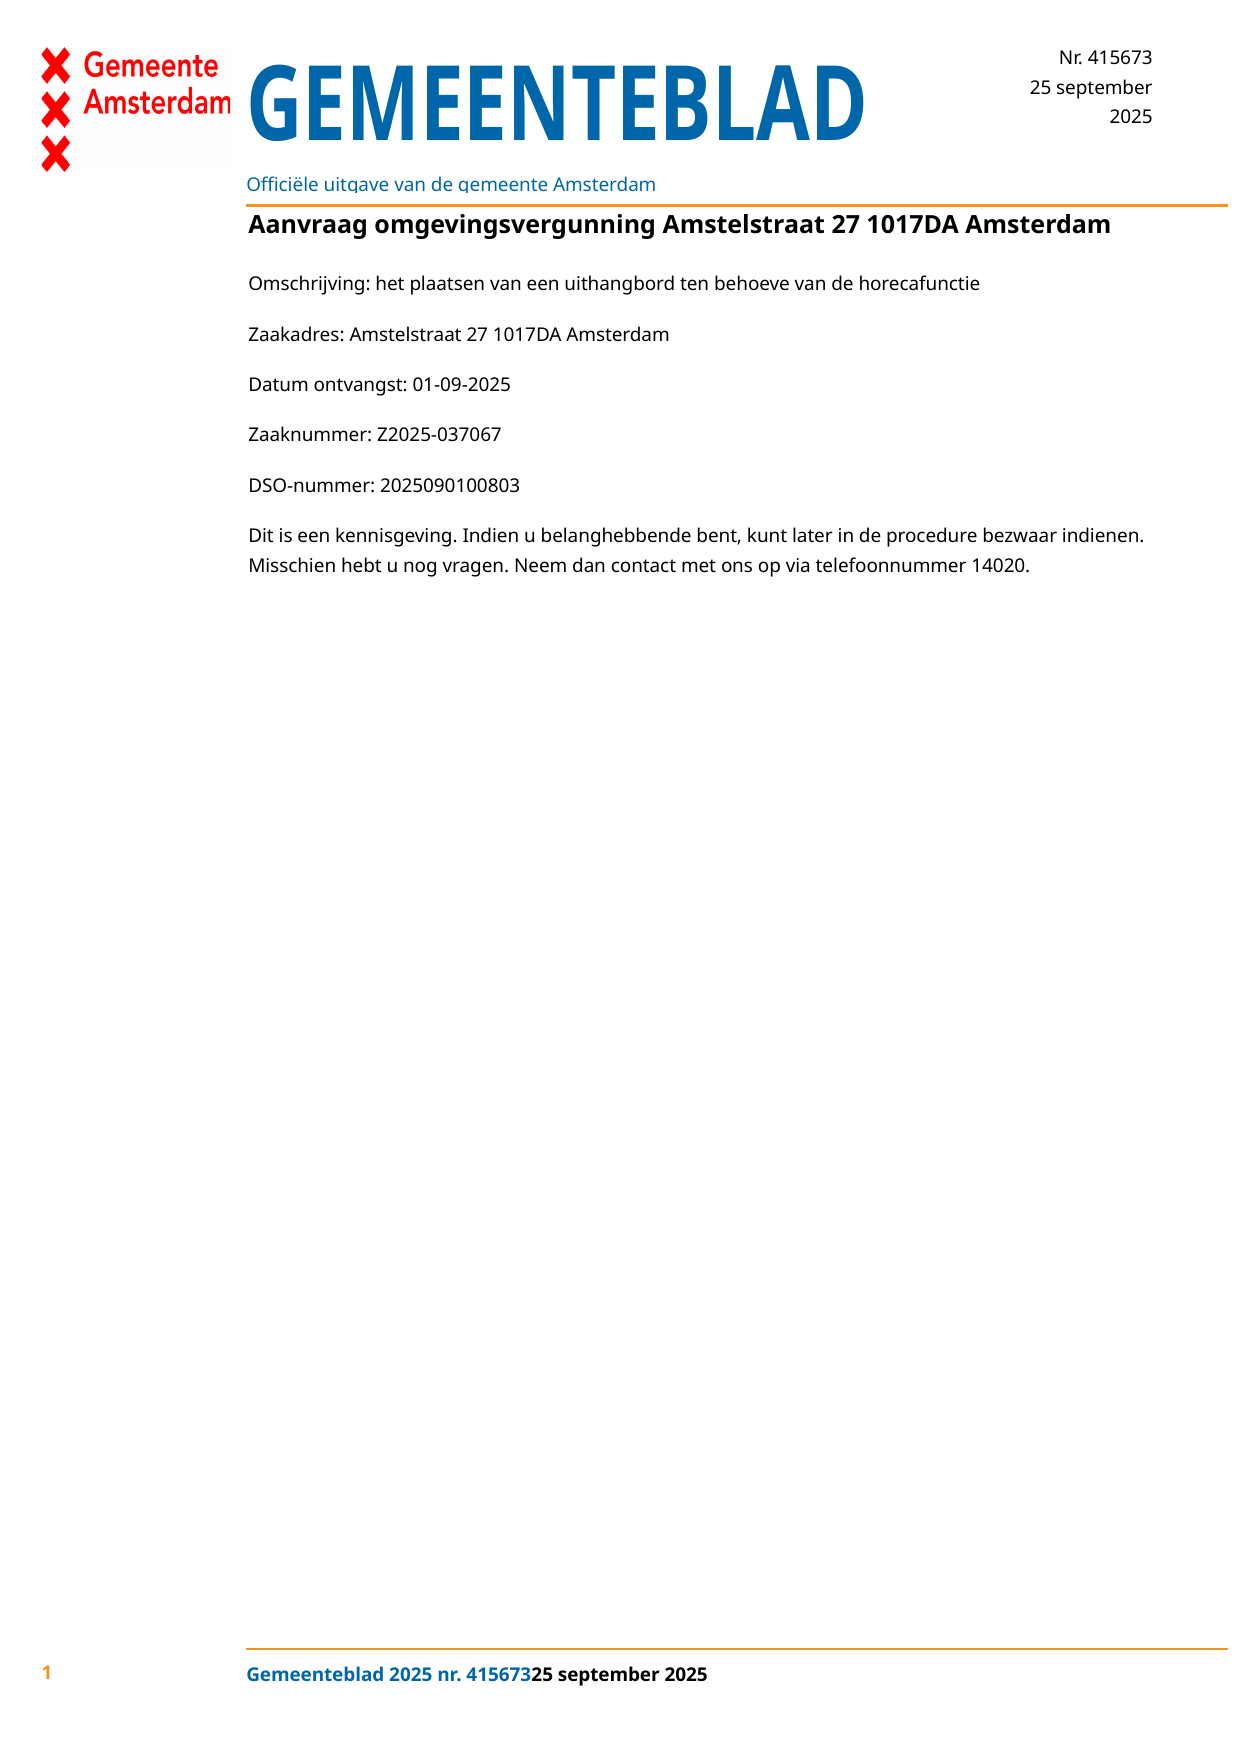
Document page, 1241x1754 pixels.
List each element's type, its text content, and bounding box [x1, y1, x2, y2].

text Omschrijving: het plaatsen van een uithangbord ten behoeve van de horecafunctie [248, 270, 1152, 296]
text Datum ontvangst: 01-09-2025 [248, 371, 1152, 397]
text Dit is een kennisgeving. Indien u belanghebbende bent, kunt later in de procedure bezwaar indienen. Misschien hebt u nog vragen. Neem dan contact met ons op via telefoonnummer 14020. [248, 522, 1152, 578]
text DSO-nummer: 2025090100803 [248, 472, 1152, 498]
picture [41, 47, 231, 172]
text Aanvraag omgevingsvergunning Amstelstraat 27 1017DA Amsterdam [248, 207, 1152, 241]
text Zaaknummer: Z2025-037067 [248, 422, 1152, 447]
text Zaakadres: Amstelstraat 27 1017DA Amsterdam [248, 321, 1152, 346]
